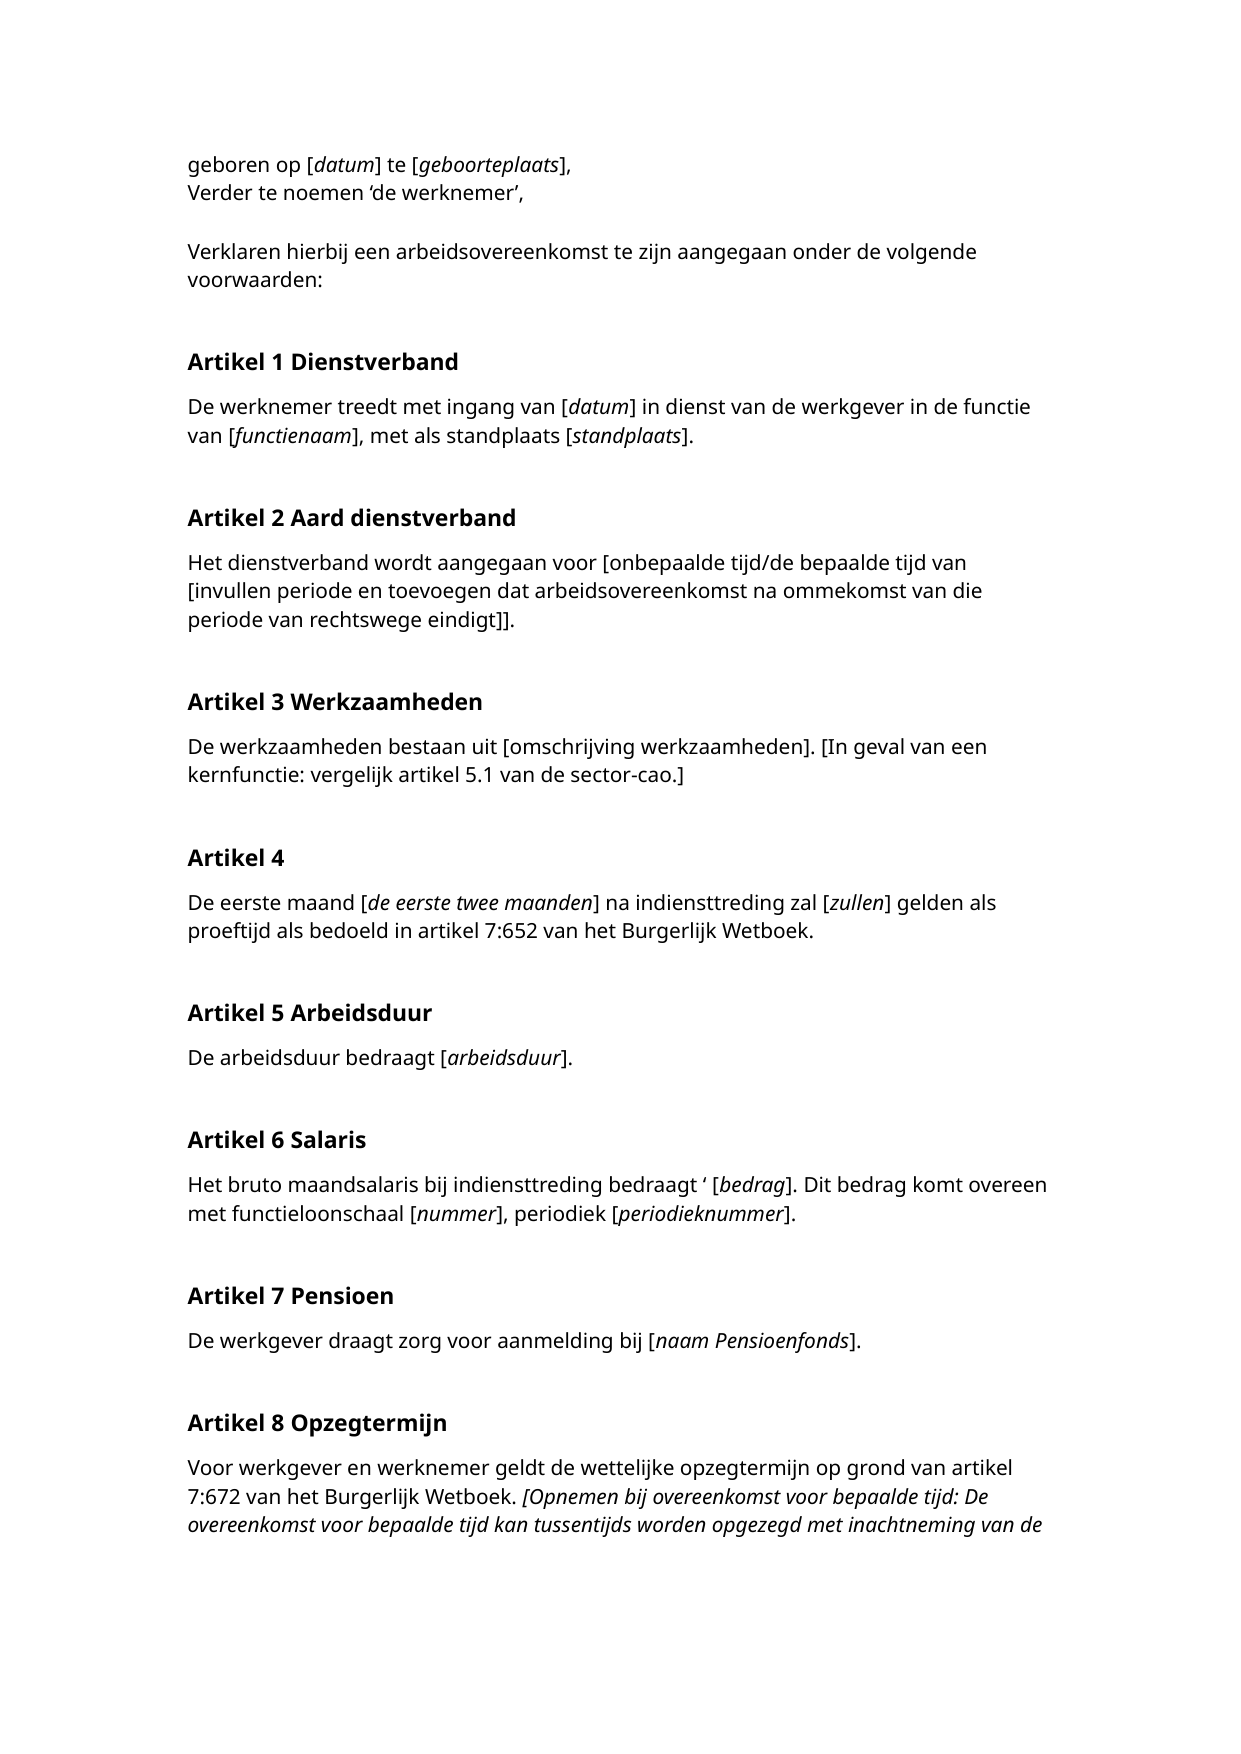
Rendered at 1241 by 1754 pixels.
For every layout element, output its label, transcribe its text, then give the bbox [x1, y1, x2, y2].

text Voor werkgever en werknemer geldt de wettelijke opzegtermijn op grond van artikel 7:672 van het Burgerlijk Wetboek. [Opnemen bij overeenkomst voor bepaalde tijd: De overeenkomst voor bepaalde tijd kan tussentijds worden opgezegd met inachtneming van de [187, 1453, 1053, 1539]
subtitle Artikel 8 Opzegtermijn [187, 1407, 1053, 1438]
text Verder te noemen ‘de werknemer’, [187, 178, 1053, 207]
text De werkzaamheden bestaan uit [omschrijving werkzaamheden]. [In geval van een kernfunctie: vergelijk artikel 5.1 van de sector-cao.] [187, 732, 1053, 789]
text Verklaren hierbij een arbeidsovereenkomst te zijn aangegaan onder de volgende voorwaarden: [187, 237, 1053, 294]
subtitle Artikel 4 [187, 842, 1053, 873]
text De werknemer treedt met ingang van [datum] in dienst van de werkgever in de functie van [functienaam], met als standplaats [standplaats]. [187, 392, 1053, 449]
text De arbeidsduur bedraagt [arbeidsduur]. [187, 1043, 1053, 1072]
subtitle Artikel 1 Dienstverband [187, 346, 1053, 377]
text De werkgever draagt zorg voor aanmelding bij [naam Pensioenfonds]. [187, 1326, 1053, 1355]
subtitle Artikel 6 Salaris [187, 1124, 1053, 1156]
subtitle Artikel 7 Pensioen [187, 1280, 1053, 1311]
subtitle Artikel 5 Arbeidsduur [187, 997, 1053, 1028]
text Het bruto maandsalaris bij indiensttreding bedraagt ‘ [bedrag]. Dit bedrag komt overeen met functieloonschaal [nummer], periodiek [periodieknummer]. [187, 1171, 1053, 1227]
text Het dienstverband wordt aangegaan voor [onbepaalde tijd/de bepaalde tijd van [invullen periode en toevoegen dat arbeidsovereenkomst na ommekomst van die periode van rechtswege eindigt]]. [187, 548, 1053, 633]
text De eerste maand [de eerste twee maanden] na indiensttreding zal [zullen] gelden als proeftijd als bedoeld in artikel 7:652 van het Burgerlijk Wetboek. [187, 888, 1053, 945]
subtitle Artikel 3 Werkzaamheden [187, 686, 1053, 717]
text geboren op [datum] te [geboorteplaats], [187, 150, 1053, 178]
subtitle Artikel 2 Aard dienstverband [187, 502, 1053, 533]
